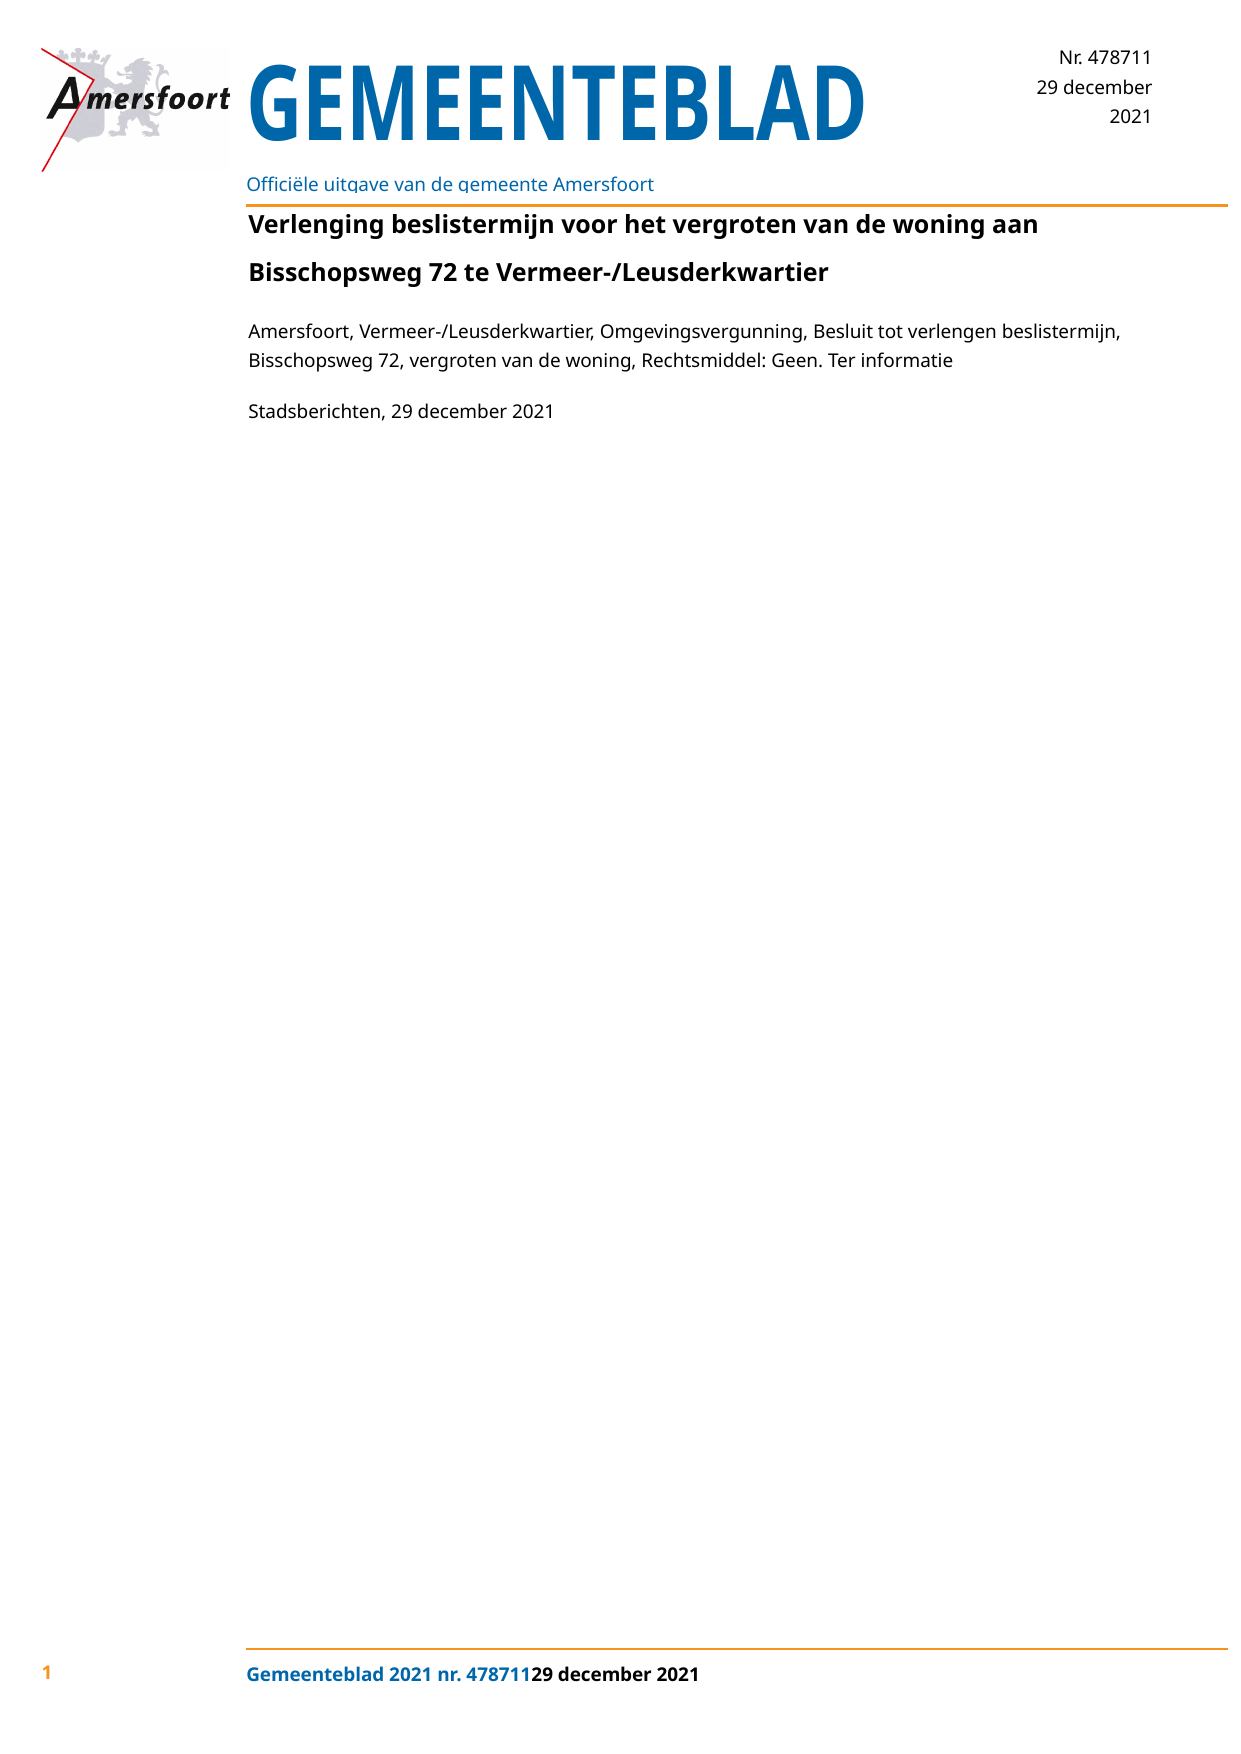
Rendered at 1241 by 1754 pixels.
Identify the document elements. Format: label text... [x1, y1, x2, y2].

picture [41, 47, 231, 172]
text Amersfoort, Vermeer-/Leusderkwartier, Omgevingsvergunning, Besluit tot verlengen beslistermijn, Bisschopsweg 72, vergroten van de woning, Rechtsmiddel: Geen. Ter informatie [248, 318, 1152, 373]
text Verlenging beslistermijn voor het vergroten van de woning aan Bisschopsweg 72 te Vermeer-/Leusderkwartier [248, 207, 1152, 288]
text Stadsberichten, 29 december 2021 [248, 398, 1152, 424]
